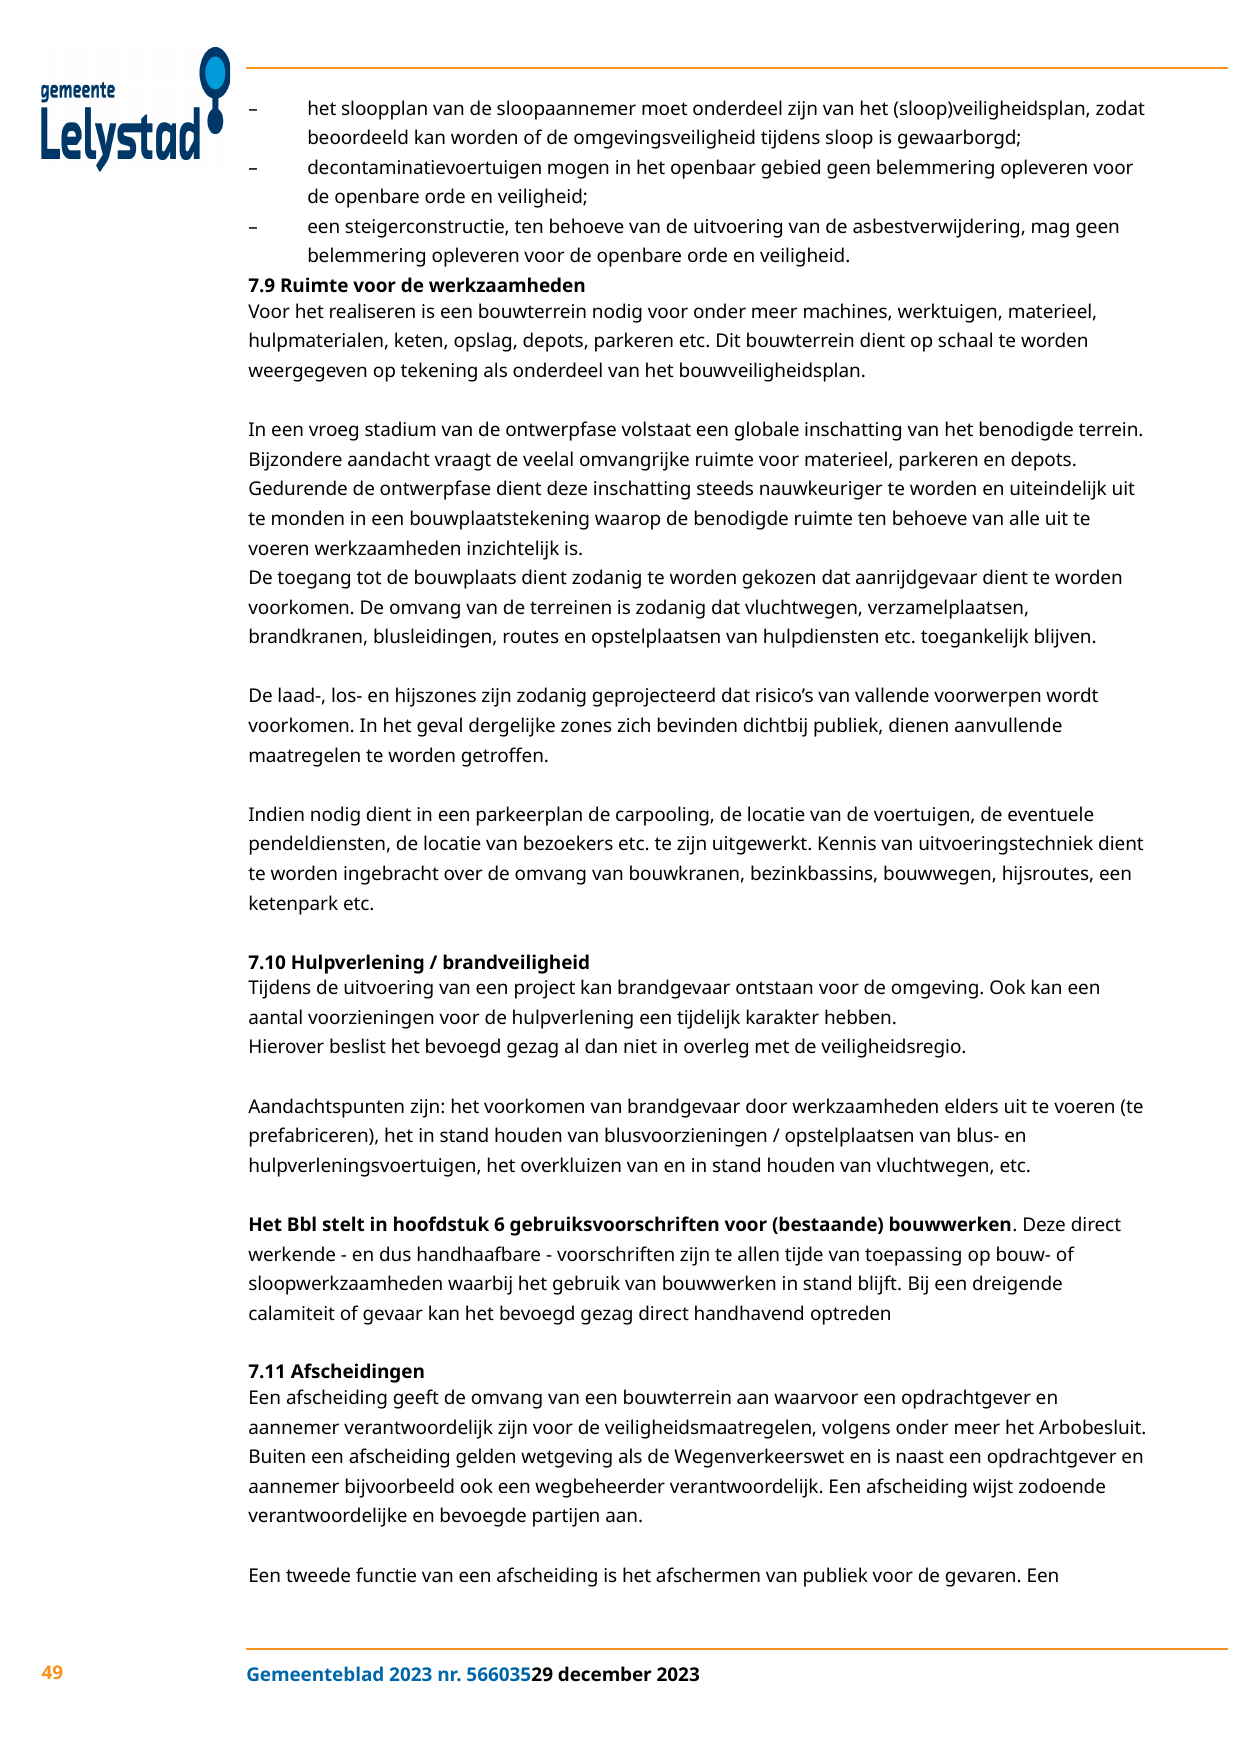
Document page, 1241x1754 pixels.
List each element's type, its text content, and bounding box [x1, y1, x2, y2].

text 7.10 Hulpverlening / brandveiligheid [248, 949, 1152, 974]
list het sloopplan van de sloopaannemer moet onderdeel zijn van het (sloop)veiligheidsplan, zodat beoordeeld kan worden of de omgevingsveiligheid tijdens sloop is gewaarborgd; [248, 95, 1152, 150]
text Een tweede functie van een afscheiding is het afschermen van publiek voor de gevaren. Een [248, 1562, 1152, 1588]
text 7.11 Afscheidingen [248, 1359, 1152, 1384]
text Indien nodig dient in een parkeerplan de carpooling, de locatie van de voertuigen, de eventuele pendeldiensten, de locatie van bezoekers etc. te zijn uitgewerkt. Kennis van uitvoeringstechniek dient te worden ingebracht over de omvang van bouwkranen, bezinkbassins, bouwwegen, hijsroutes, een ketenpark etc. [248, 801, 1152, 915]
text Voor het realiseren is een bouwterrein nodig voor onder meer machines, werktuigen, materieel, hulpmaterialen, keten, opslag, depots, parkeren etc. Dit bouwterrein dient op schaal te worden weergegeven op tekening als onderdeel van het bouwveiligheidsplan. [248, 298, 1152, 383]
text Tijdens de uitvoering van een project kan brandgevaar ontstaan voor de omgeving. Ook kan een aantal voorzieningen voor de hulpverlening een tijdelijk karakter hebben. [248, 974, 1152, 1030]
text Aandachtspunten zijn: het voorkomen van brandgevaar door werkzaamheden elders uit te voeren (te prefabriceren), het in stand houden van blusvoorzieningen / opstelplaatsen van blus- en hulpverleningsvoertuigen, het overkluizen van en in stand houden van vluchtwegen, etc. [248, 1093, 1152, 1178]
text Een afscheiding geeft de omvang van een bouwterrein aan waarvoor een opdrachtgever en aannemer verantwoordelijk zijn voor de veiligheidsmaatregelen, volgens onder meer het Arbobesluit. Buiten een afscheiding gelden wetgeving als de Wegenverkeerswet en is naast een opdrachtgever en aannemer bijvoorbeeld ook een wegbeheerder verantwoordelijk. Een afscheiding wijst zodoende verantwoordelijke en bevoegde partijen aan. [248, 1384, 1152, 1528]
text De toegang tot de bouwplaats dient zodanig te worden gekozen dat aanrijdgevaar dient te worden voorkomen. De omvang van de terreinen is zodanig dat vluchtwegen, verzamelplaatsen, brandkranen, blusleidingen, routes en opstelplaatsen van hulpdiensten etc. toegankelijk blijven. [248, 564, 1152, 649]
table_header Het Bbl stelt in hoofdstuk 6 gebruiksvoorschriften voor (bestaande) bouwwerken. Deze direct werkende - en dus handhaafbare - voorschriften zijn te allen tijde van toepassing op bouw- of sloopwerkzaamheden waarbij het gebruik van bouwwerken in stand blijft. Bij een dreigende calamiteit of gevaar kan het bevoegd gezag direct handhavend optreden [248, 1211, 1152, 1326]
list decontaminatievoertuigen mogen in het openbaar gebied geen belemmering opleveren voor de openbare orde en veiligheid; [248, 154, 1152, 209]
text De laad-, los- en hijszones zijn zodanig geprojecteerd dat risico’s van vallende voorwerpen wordt voorkomen. In het geval dergelijke zones zich bevinden dichtbij publiek, dienen aanvullende maatregelen te worden getroffen. [248, 683, 1152, 767]
text In een vroeg stadium van de ontwerpfase volstaat een globale inschatting van het benodigde terrein. Bijzondere aandacht vraagt de veelal omvangrijke ruimte voor materieel, parkeren en depots. Gedurende de ontwerpfase dient deze inschatting steeds nauwkeuriger te worden en uiteindelijk uit te monden in een bouwplaatstekening waarop de benodigde ruimte ten behoeve van alle uit te voeren werkzaamheden inzichtelijk is. [248, 416, 1152, 560]
picture [41, 47, 231, 172]
text Hierover beslist het bevoegd gezag al dan niet in overleg met de veiligheidsregio. [248, 1034, 1152, 1059]
list een steigerconstructie, ten behoeve van de uitvoering van de asbestverwijdering, mag geen belemmering opleveren voor de openbare orde en veiligheid. [248, 213, 1152, 268]
text 7.9 Ruimte voor de werkzaamheden [248, 272, 1152, 298]
